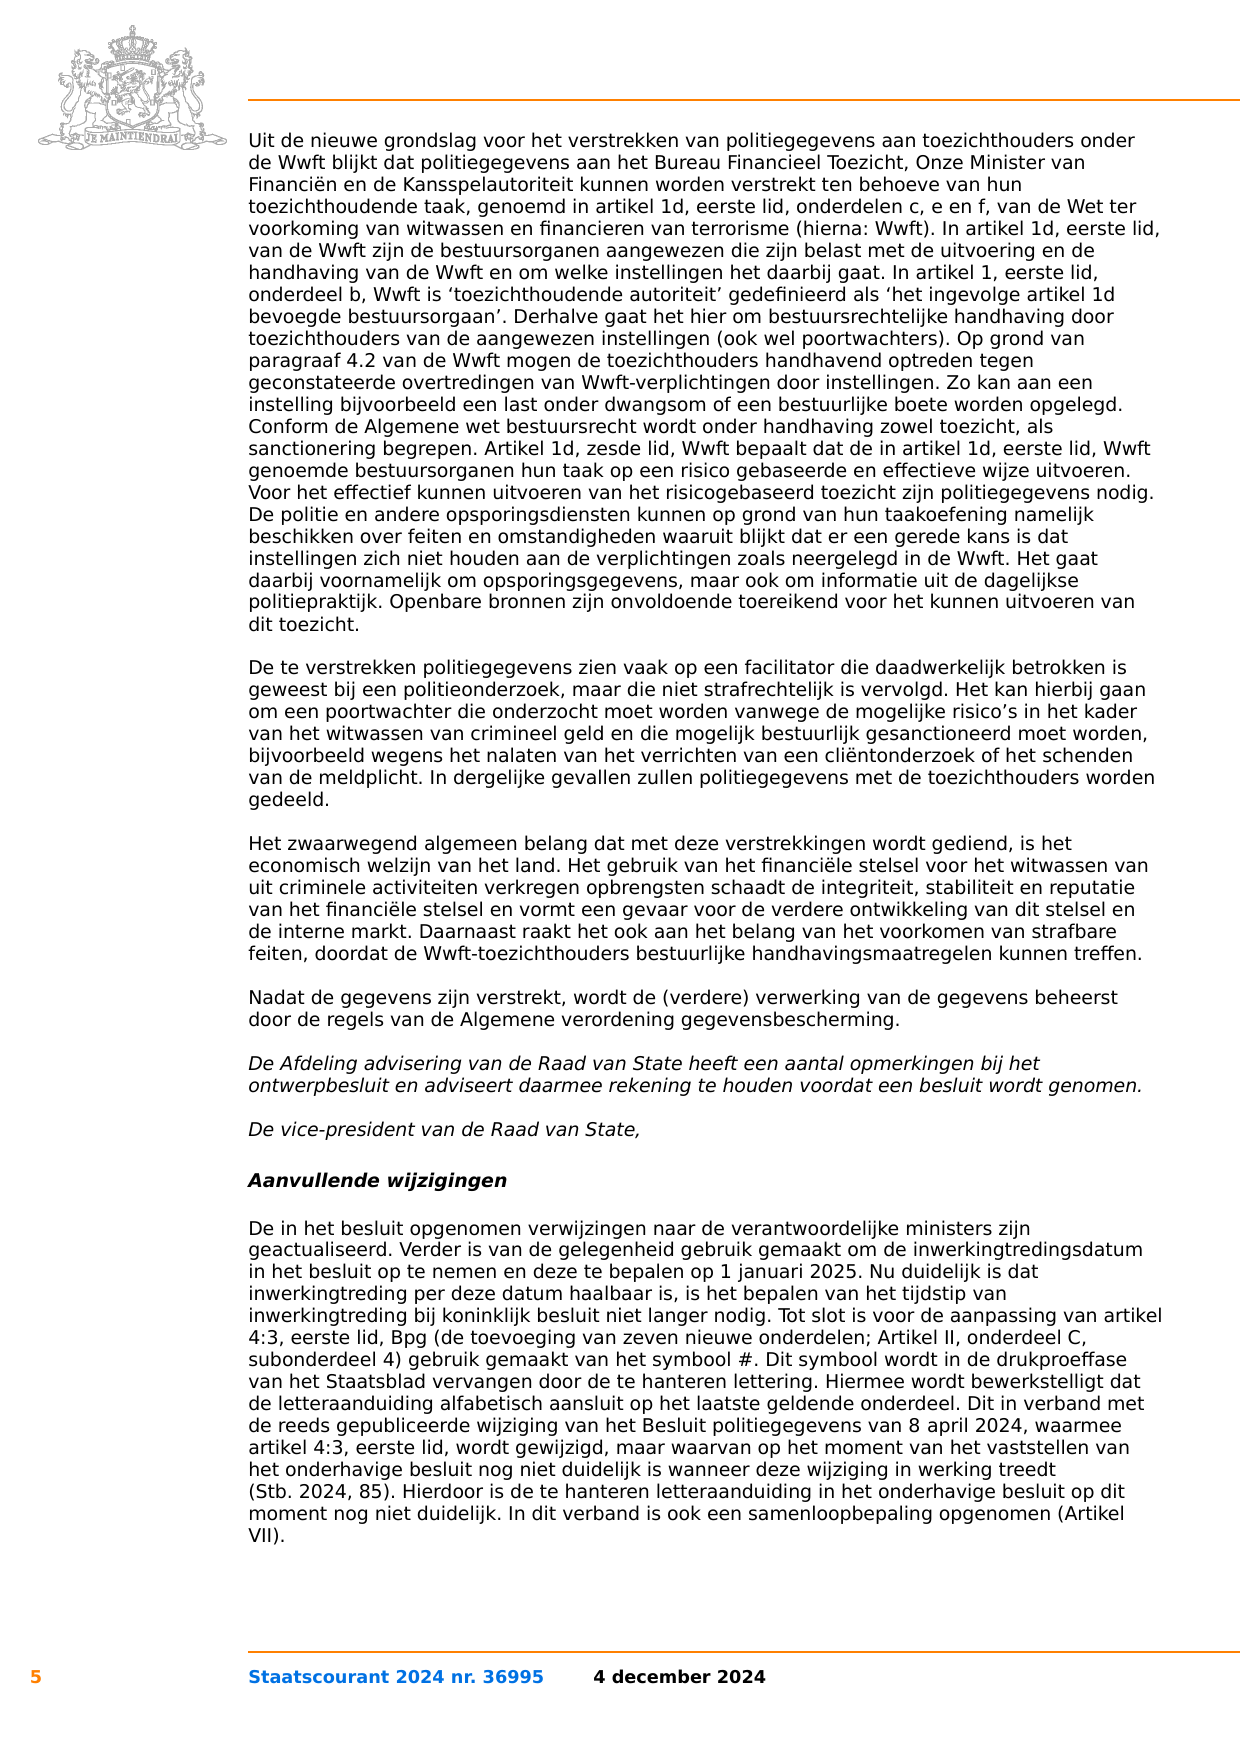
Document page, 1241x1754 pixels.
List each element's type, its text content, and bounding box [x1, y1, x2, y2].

text De te verstrekken politiegegevens zien vaak op een facilitator die daadwerkelijk betrokken is geweest bij een politieonderzoek, maar die niet strafrechtelijk is vervolgd. Het kan hierbij gaan om een poortwachter die onderzocht moet worden vanwege de mogelijke risico’s in het kader van het witwassen van crimineel geld en die mogelijk bestuurlijk gesanctioneerd moet worden, bijvoorbeeld wegens het nalaten van het verrichten van een cliëntonderzoek of het schenden van de meldplicht. In dergelijke gevallen zullen politiegegevens met de toezichthouders worden gedeeld. [248, 657, 1163, 811]
text De in het besluit opgenomen verwijzingen naar de verantwoordelijke ministers zijn geactualiseerd. Verder is van de gelegenheid gebruik gemaakt om de inwerkingtredingsdatum in het besluit op te nemen en deze te bepalen op 1 januari 2025. Nu duidelijk is dat inwerkingtreding per deze datum haalbaar is, is het bepalen van het tijdstip van inwerkingtreding bij koninklijk besluit niet langer nodig. Tot slot is voor de aanpassing van artikel 4:3, eerste lid, Bpg (de toevoeging van zeven nieuwe onderdelen; Artikel II, onderdeel C, subonderdeel 4) gebruik gemaakt van het symbool #. Dit symbool wordt in de drukproeffase van het Staatsblad vervangen door de te hanteren lettering. Hiermee wordt bewerkstelligt dat de letteraanduiding alfabetisch aansluit op het laatste geldende onderdeel. Dit in verband met de reeds gepubliceerde wijziging van het Besluit politiegegevens van 8 april 2024, waarmee artikel 4:3, eerste lid, wordt gewijzigd, maar waarvan op het moment van het vaststellen van het onderhavige besluit nog niet duidelijk is wanneer deze wijziging in werking treedt (Stb. 2024, 85). Hierdoor is de te hanteren letteraanduiding in het onderhavige besluit op dit moment nog niet duidelijk. In dit verband is ook een samenloopbepaling opgenomen (Artikel VII). [248, 1217, 1163, 1547]
text Uit de nieuwe grondslag voor het verstrekken van politiegegevens aan toezichthouders onder de Wwft blijkt dat politiegegevens aan het Bureau Financieel Toezicht, Onze Minister van Financiën en de Kansspelautoriteit kunnen worden verstrekt ten behoeve van hun toezichthoudende taak, genoemd in artikel 1d, eerste lid, onderdelen c, e en f, van de Wet ter voorkoming van witwassen en financieren van terrorisme (hierna: Wwft). In artikel 1d, eerste lid, van de Wwft zijn de bestuursorganen aangewezen die zijn belast met de uitvoering en de handhaving van de Wwft en om welke instellingen het daarbij gaat. In artikel 1, eerste lid, onderdeel b, Wwft is ‘toezichthoudende autoriteit’ gedefinieerd als ‘het ingevolge artikel 1d bevoegde bestuursorgaan’. Derhalve gaat het hier om bestuursrechtelijke handhaving door toezichthouders van de aangewezen instellingen (ook wel poortwachters). Op grond van paragraaf 4.2 van de Wwft mogen de toezichthouders handhavend optreden tegen geconstateerde overtredingen van Wwft-verplichtingen door instellingen. Zo kan aan een instelling bijvoorbeeld een last onder dwangsom of een bestuurlijke boete worden opgelegd. Conform de Algemene wet bestuursrecht wordt onder handhaving zowel toezicht, als sanctionering begrepen. Artikel 1d, zesde lid, Wwft bepaalt dat de in artikel 1d, eerste lid, Wwft genoemde bestuursorganen hun taak op een risico gebaseerde en effectieve wijze uitvoeren. Voor het effectief kunnen uitvoeren van het risicogebaseerd toezicht zijn politiegegevens nodig. De politie en andere opsporingsdiensten kunnen op grond van hun taakoefening namelijk beschikken over feiten en omstandigheden waaruit blijkt dat er een gerede kans is dat instellingen zich niet houden aan de verplichtingen zoals neergelegd in de Wwft. Het gaat daarbij voornamelijk om opsporingsgegevens, maar ook om informatie uit de dagelijkse politiepraktijk. Openbare bronnen zijn onvoldoende toereikend voor het kunnen uitvoeren van dit toezicht. [248, 130, 1163, 635]
subtitle Aanvullende wijzigingen [248, 1170, 1163, 1192]
text De vice-president van de Raad van State, [248, 1118, 1163, 1140]
picture [38, 25, 227, 150]
text Het zwaarwegend algemeen belang dat met deze verstrekkingen wordt gediend, is het economisch welzijn van het land. Het gebruik van het financiële stelsel voor het witwassen van uit criminele activiteiten verkregen opbrengsten schaadt de integriteit, stabiliteit en reputatie van het financiële stelsel en vormt een gevaar voor de verdere ontwikkeling van dit stelsel en de interne markt. Daarnaast raakt het ook aan het belang van het voorkomen van strafbare feiten, doordat de Wwft-toezichthouders bestuurlijke handhavingsmaatregelen kunnen treffen. [248, 833, 1163, 965]
text Nadat de gegevens zijn verstrekt, wordt de (verdere) verwerking van de gegevens beheerst door de regels van de Algemene verordening gegevensbescherming. [248, 987, 1163, 1031]
text De Afdeling advisering van de Raad van State heeft een aantal opmerkingen bij het ontwerpbesluit en adviseert daarmee rekening te houden voordat een besluit wordt genomen. [248, 1053, 1163, 1097]
